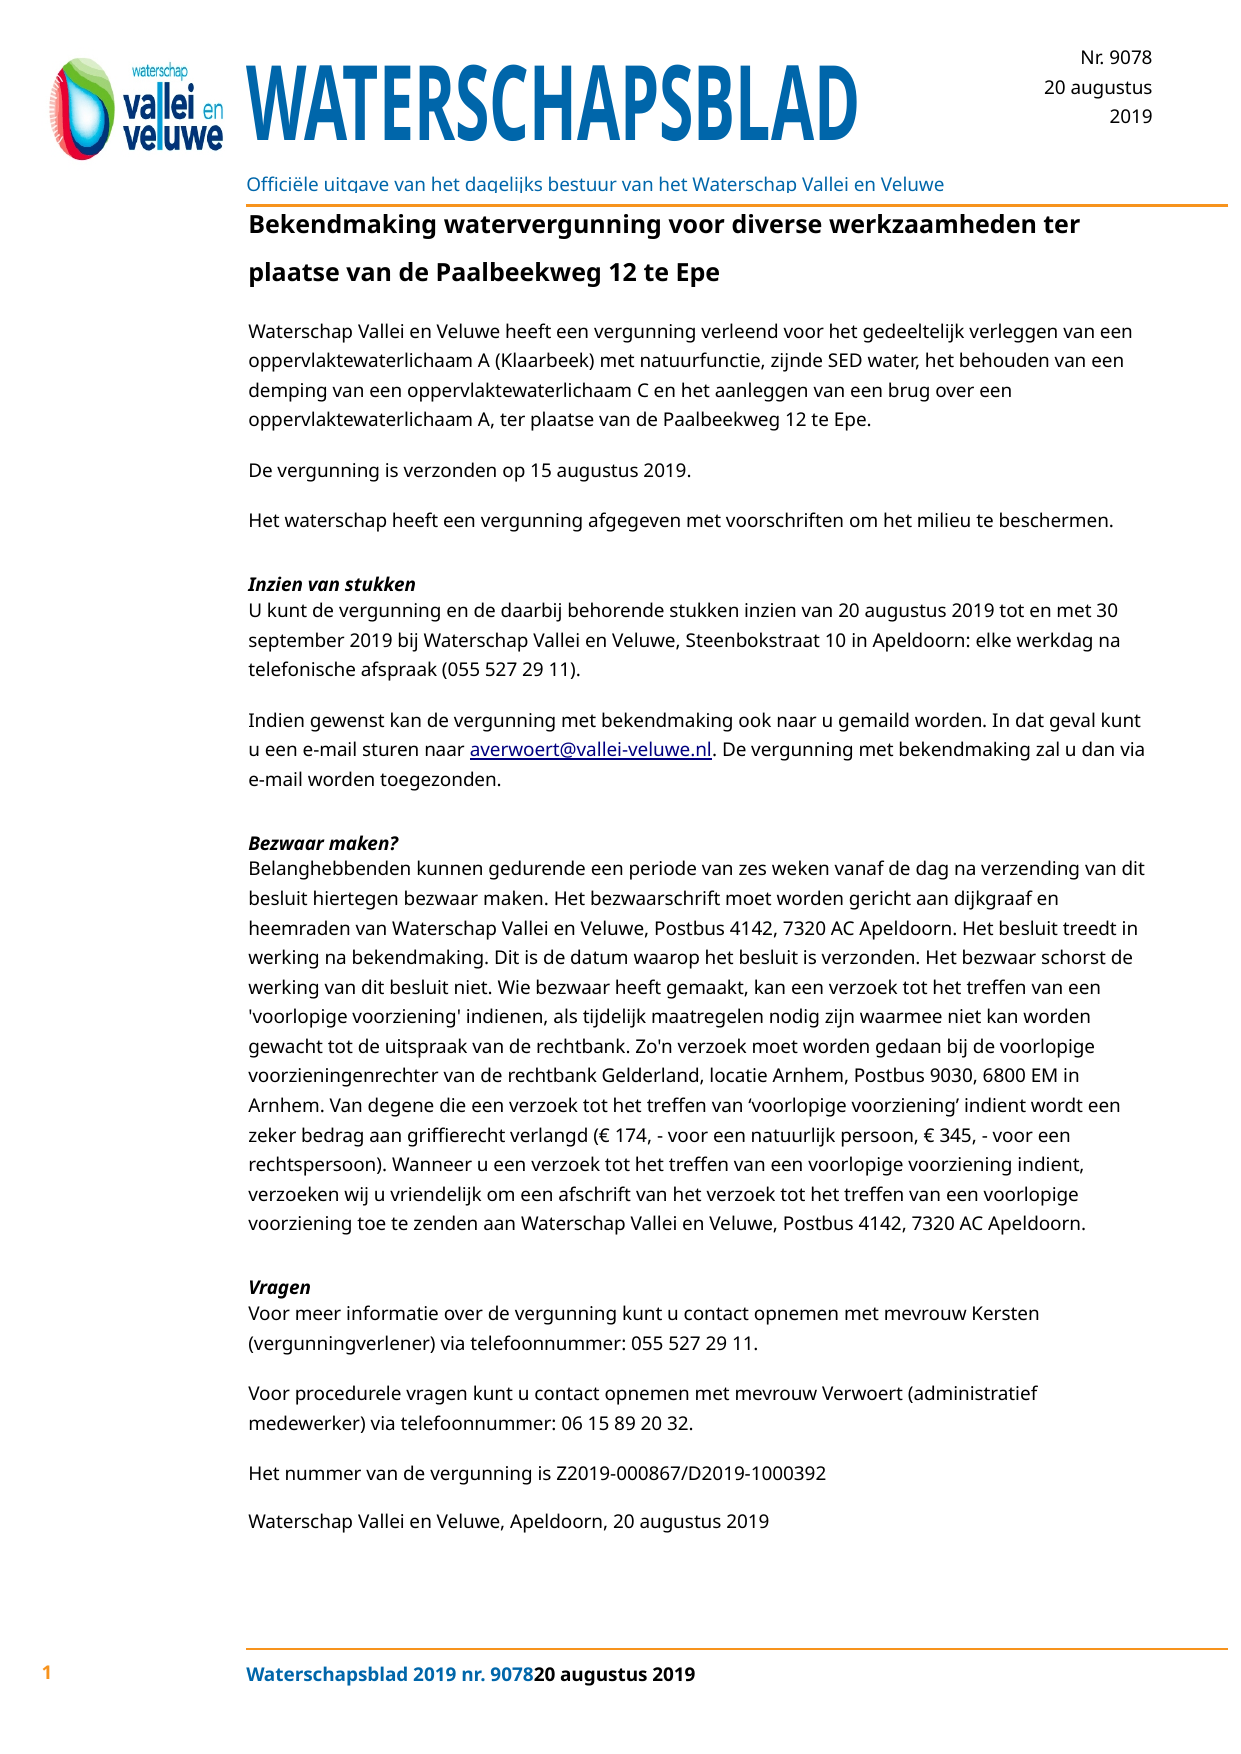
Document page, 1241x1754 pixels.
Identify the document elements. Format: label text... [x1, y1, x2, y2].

text Voor procedurele vragen kunt u contact opnemen met mevrouw Verwoert (administratief medewerker) via telefoonnummer: 06 15 89 20 32. [248, 1380, 1152, 1436]
text Bekendmaking watervergunning voor diverse werkzaamheden ter plaatse van de Paalbeekweg 12 te Epe [248, 207, 1152, 288]
text De vergunning is verzonden op 15 augustus 2019. [248, 457, 1152, 483]
text Bezwaar maken? [248, 830, 1152, 856]
text Waterschap Vallei en Veluwe heeft een vergunning verleend voor het gedeeltelijk verleggen van een oppervlaktewaterlichaam A (Klaarbeek) met natuurfunctie, zijnde SED water, het behouden van een demping van een oppervlaktewaterlichaam C en het aanleggen van een brug over een oppervlaktewaterlichaam A, ter plaatse van de Paalbeekweg 12 te Epe. [248, 318, 1152, 432]
picture [41, 47, 231, 172]
text Voor meer informatie over de vergunning kunt u contact opnemen met mevrouw Kersten (vergunningverlener) via telefoonnummer: 055 527 29 11. [248, 1300, 1152, 1356]
text Het nummer van de vergunning is Z2019-000867/D2019-1000392 [248, 1460, 1152, 1486]
text Vragen [248, 1274, 1152, 1300]
text Waterschap Vallei en Veluwe, Apeldoorn, 20 augustus 2019 [248, 1508, 1152, 1534]
text Indien gewenst kan de vergunning met bekendmaking ook naar u gemaild worden. In dat geval kunt u een e-mail sturen naar averwoert@vallei-veluwe.nl. De vergunning met bekendmaking zal u dan via e-mail worden toegezonden. [248, 707, 1152, 792]
text Inzien van stukken [248, 571, 1152, 597]
text U kunt de vergunning en de daarbij behorende stukken inzien van 20 augustus 2019 tot en met 30 september 2019 bij Waterschap Vallei en Veluwe, Steenbokstraat 10 in Apeldoorn: elke werkdag na telefonische afspraak (055 527 29 11). [248, 597, 1152, 682]
text Het waterschap heeft een vergunning afgegeven met voorschriften om het milieu te beschermen. [248, 507, 1152, 533]
text Belanghebbenden kunnen gedurende een periode van zes weken vanaf de dag na verzending van dit besluit hiertegen bezwaar maken. Het bezwaarschrift moet worden gericht aan dijkgraaf en heemraden van Waterschap Vallei en Veluwe, Postbus 4142, 7320 AC Apeldoorn. Het besluit treedt in werking na bekendmaking. Dit is de datum waarop het besluit is verzonden. Het bezwaar schorst de werking van dit besluit niet. Wie bezwaar heeft gemaakt, kan een verzoek tot het treffen van een 'voorlopige voorziening' indienen, als tijdelijk maatregelen nodig zijn waarmee niet kan worden gewacht tot de uitspraak van de rechtbank. Zo'n verzoek moet worden gedaan bij de voorlopige voorzieningenrechter van de rechtbank Gelderland, locatie Arnhem, Postbus 9030, 6800 EM in Arnhem. Van degene die een verzoek tot het treffen van ‘voorlopige voorziening’ indient wordt een zeker bedrag aan griffierecht verlangd (€ 174, - voor een natuurlijk persoon, € 345, - voor een rechtspersoon). Wanneer u een verzoek tot het treffen van een voorlopige voorziening indient, verzoeken wij u vriendelijk om een afschrift van het verzoek tot het treffen van een voorlopige voorziening toe te zenden aan Waterschap Vallei en Veluwe, Postbus 4142, 7320 AC Apeldoorn. [248, 856, 1152, 1236]
